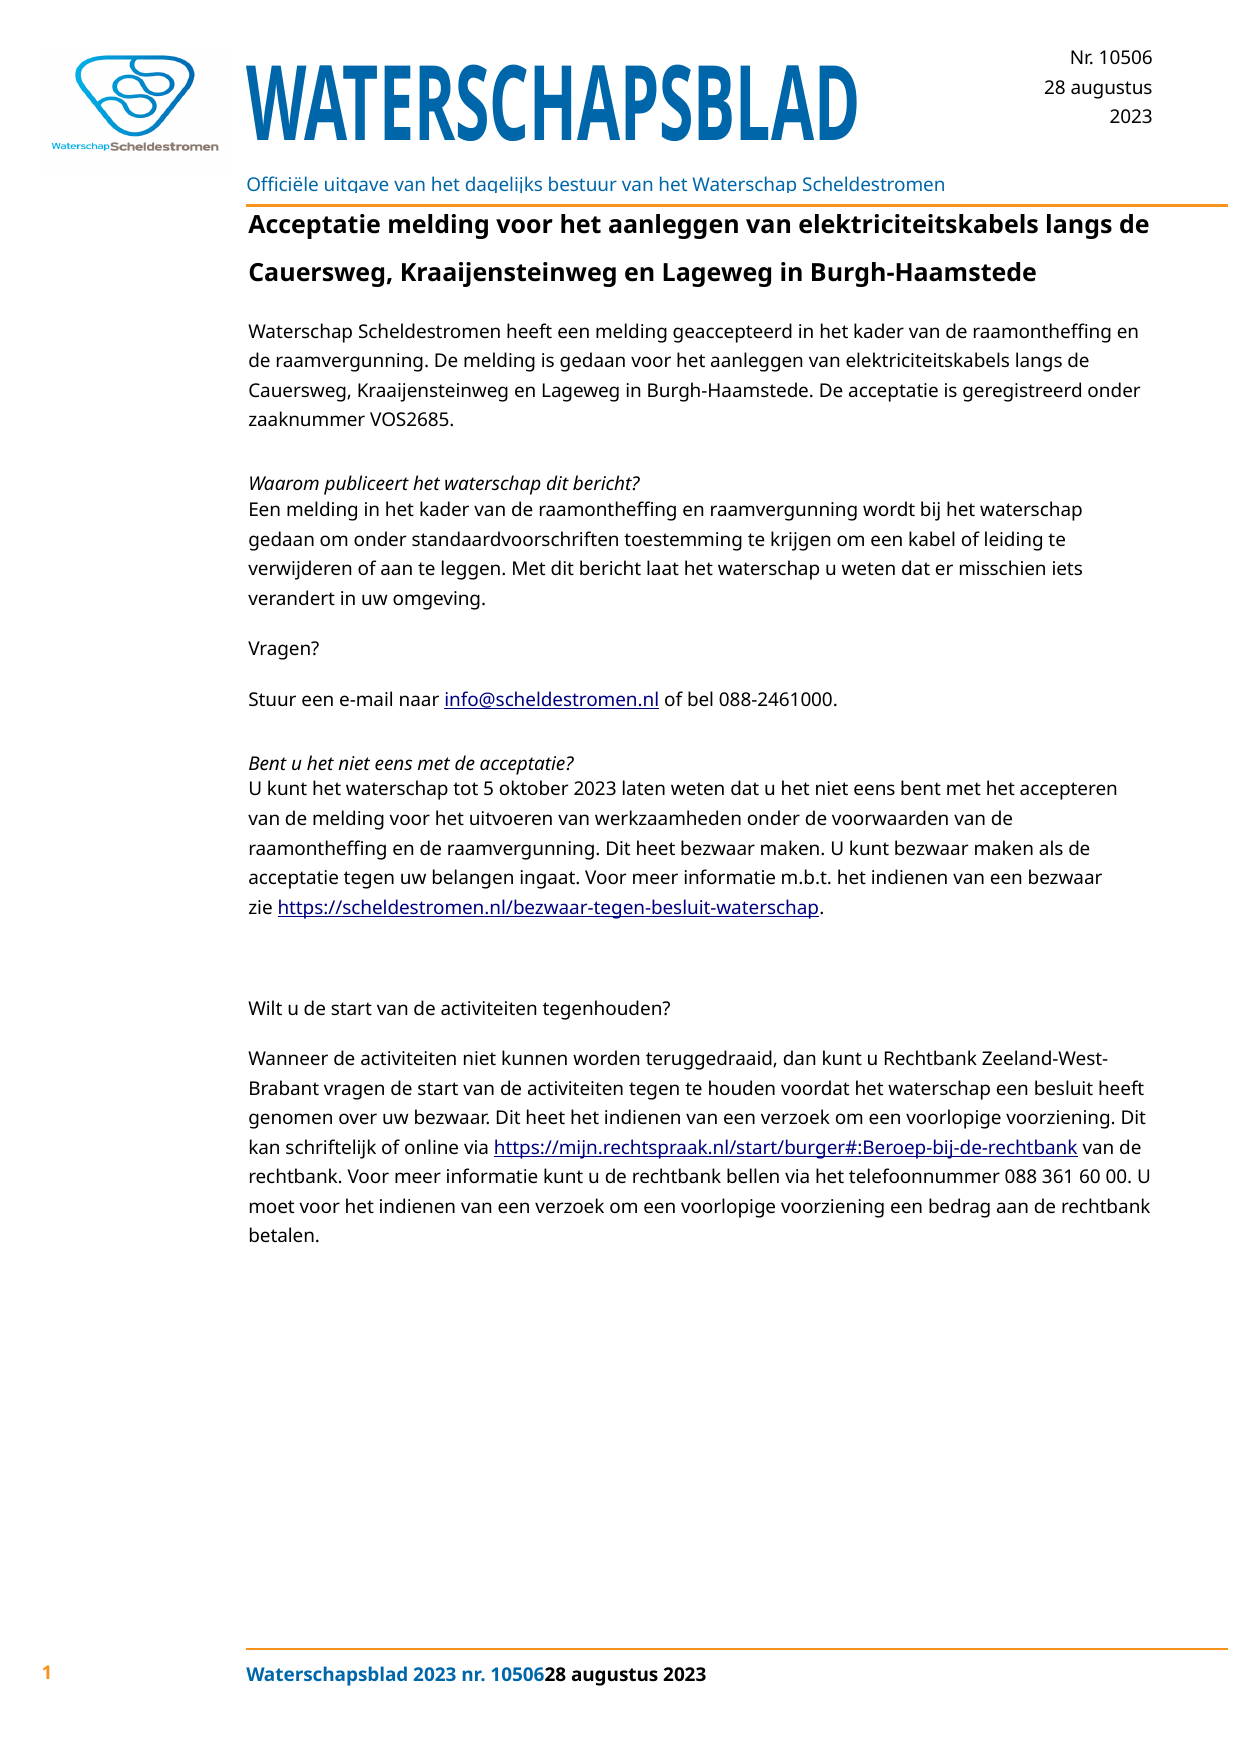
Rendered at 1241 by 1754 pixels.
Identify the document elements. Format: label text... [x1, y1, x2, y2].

text Acceptatie melding voor het aanleggen van elektriciteitskabels langs de Cauersweg, Kraaijensteinweg en Lageweg in Burgh-Haamstede [248, 207, 1152, 288]
text Bent u het niet eens met de acceptatie? [248, 750, 1152, 776]
text Een melding in het kader van de raamontheffing en raamvergunning wordt bij het waterschap gedaan om onder standaardvoorschriften toestemming te krijgen om een kabel of leiding te verwijderen of aan te leggen. Met dit bericht laat het waterschap u weten dat er misschien iets verandert in uw omgeving. [248, 496, 1152, 611]
text Stuur een e-mail naar info@scheldestromen.nl of bel 088-2461000. [248, 686, 1152, 712]
text U kunt het waterschap tot 5 oktober 2023 laten weten dat u het niet eens bent met het accepteren van de melding voor het uitvoeren van werkzaamheden onder de voorwaarden van de raamontheffing en de raamvergunning. Dit heet bezwaar maken. U kunt bezwaar maken als de acceptatie tegen uw belangen ingaat. Voor meer informatie m.b.t. het indienen van een bezwaar zie https://scheldestromen.nl/bezwaar-tegen-besluit-waterschap. [248, 776, 1152, 920]
text Waterschap Scheldestromen heeft een melding geaccepteerd in het kader van de raamontheffing en de raamvergunning. De melding is gedaan voor het aanleggen van elektriciteitskabels langs de Cauersweg, Kraaijensteinweg en Lageweg in Burgh-Haamstede. De acceptatie is geregistreerd onder zaaknummer VOS2685. [248, 318, 1152, 432]
text Wanneer de activiteiten niet kunnen worden teruggedraaid, dan kunt u Rechtbank Zeeland-West-Brabant vragen de start van de activiteiten tegen te houden voordat het waterschap een besluit heeft genomen over uw bezwaar. Dit heet het indienen van een verzoek om een voorlopige voorziening. Dit kan schriftelijk of online via https://mijn.rechtspraak.nl/start/burger#:Beroep-bij-de-rechtbank van de rechtbank. Voor meer informatie kunt u de rechtbank bellen via het telefoonnummer 088 361 60 00. U moet voor het indienen van een verzoek om een voorlopige voorziening een bedrag aan de rechtbank betalen. [248, 1045, 1152, 1248]
text Vragen? [248, 636, 1152, 661]
text Wilt u de start van de activiteiten tegenhouden? [248, 995, 1152, 1021]
text Waarom publiceert het waterschap dit bericht? [248, 471, 1152, 496]
picture [41, 47, 231, 172]
